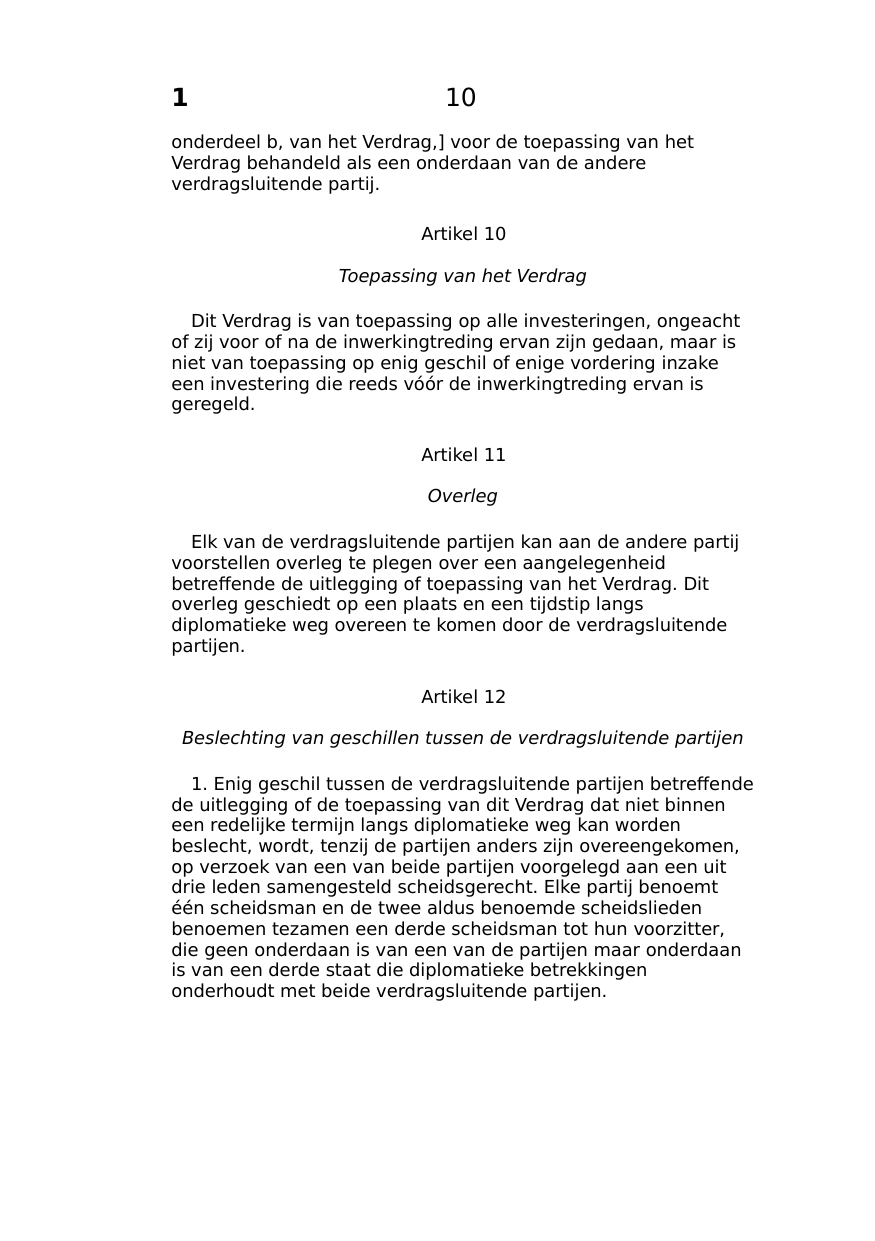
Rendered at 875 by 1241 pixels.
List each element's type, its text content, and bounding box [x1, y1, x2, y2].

text Dit Verdrag is van toepassing op alle investeringen, ongeacht of zij voor of na de inwerkingtreding ervan zijn gedaan, maar is niet van toepassing op enig geschil of enige vordering inzake een investering die reeds vóór de inwerkingtreding ervan is geregeld. [171, 311, 756, 415]
text onderdeel b, van het Verdrag,] voor de toepassing van het Verdrag behandeld als een onderdaan van de andere verdragsluitende partij. [171, 132, 756, 194]
subtitle Artikel 11 Overleg [171, 445, 756, 507]
subtitle Artikel 12 Beslechting van geschillen tussen de verdragsluitende partijen [171, 686, 756, 749]
subtitle Artikel 10 Toepassing van het Verdrag [171, 224, 756, 286]
text 1. Enig geschil tussen de verdragsluitende partijen betreffende de uitlegging of de toepassing van dit Verdrag dat niet binnen een redelijke termijn langs diplomatieke weg kan worden beslecht, wordt, tenzij de partijen anders zijn overeengekomen, op verzoek van een van beide partijen voorgelegd aan een uit drie leden samengesteld scheidsgerecht. Elke partij benoemt één scheidsman en de twee aldus benoemde scheidslieden benoemen tezamen een derde scheidsman tot hun voorzitter, die geen onderdaan is van een van de partijen maar onderdaan is van een derde staat die diplomatieke betrekkingen onderhoudt met beide verdragsluitende partijen. [171, 774, 756, 1002]
text Elk van de verdragsluitende partijen kan aan de andere partij voorstellen overleg te plegen over een aangelegenheid betreffende de uitlegging of toepassing van het Verdrag. Dit overleg geschiedt op een plaats en een tijdstip langs diplomatieke weg overeen te komen door de verdragsluitende partijen. [171, 532, 756, 656]
